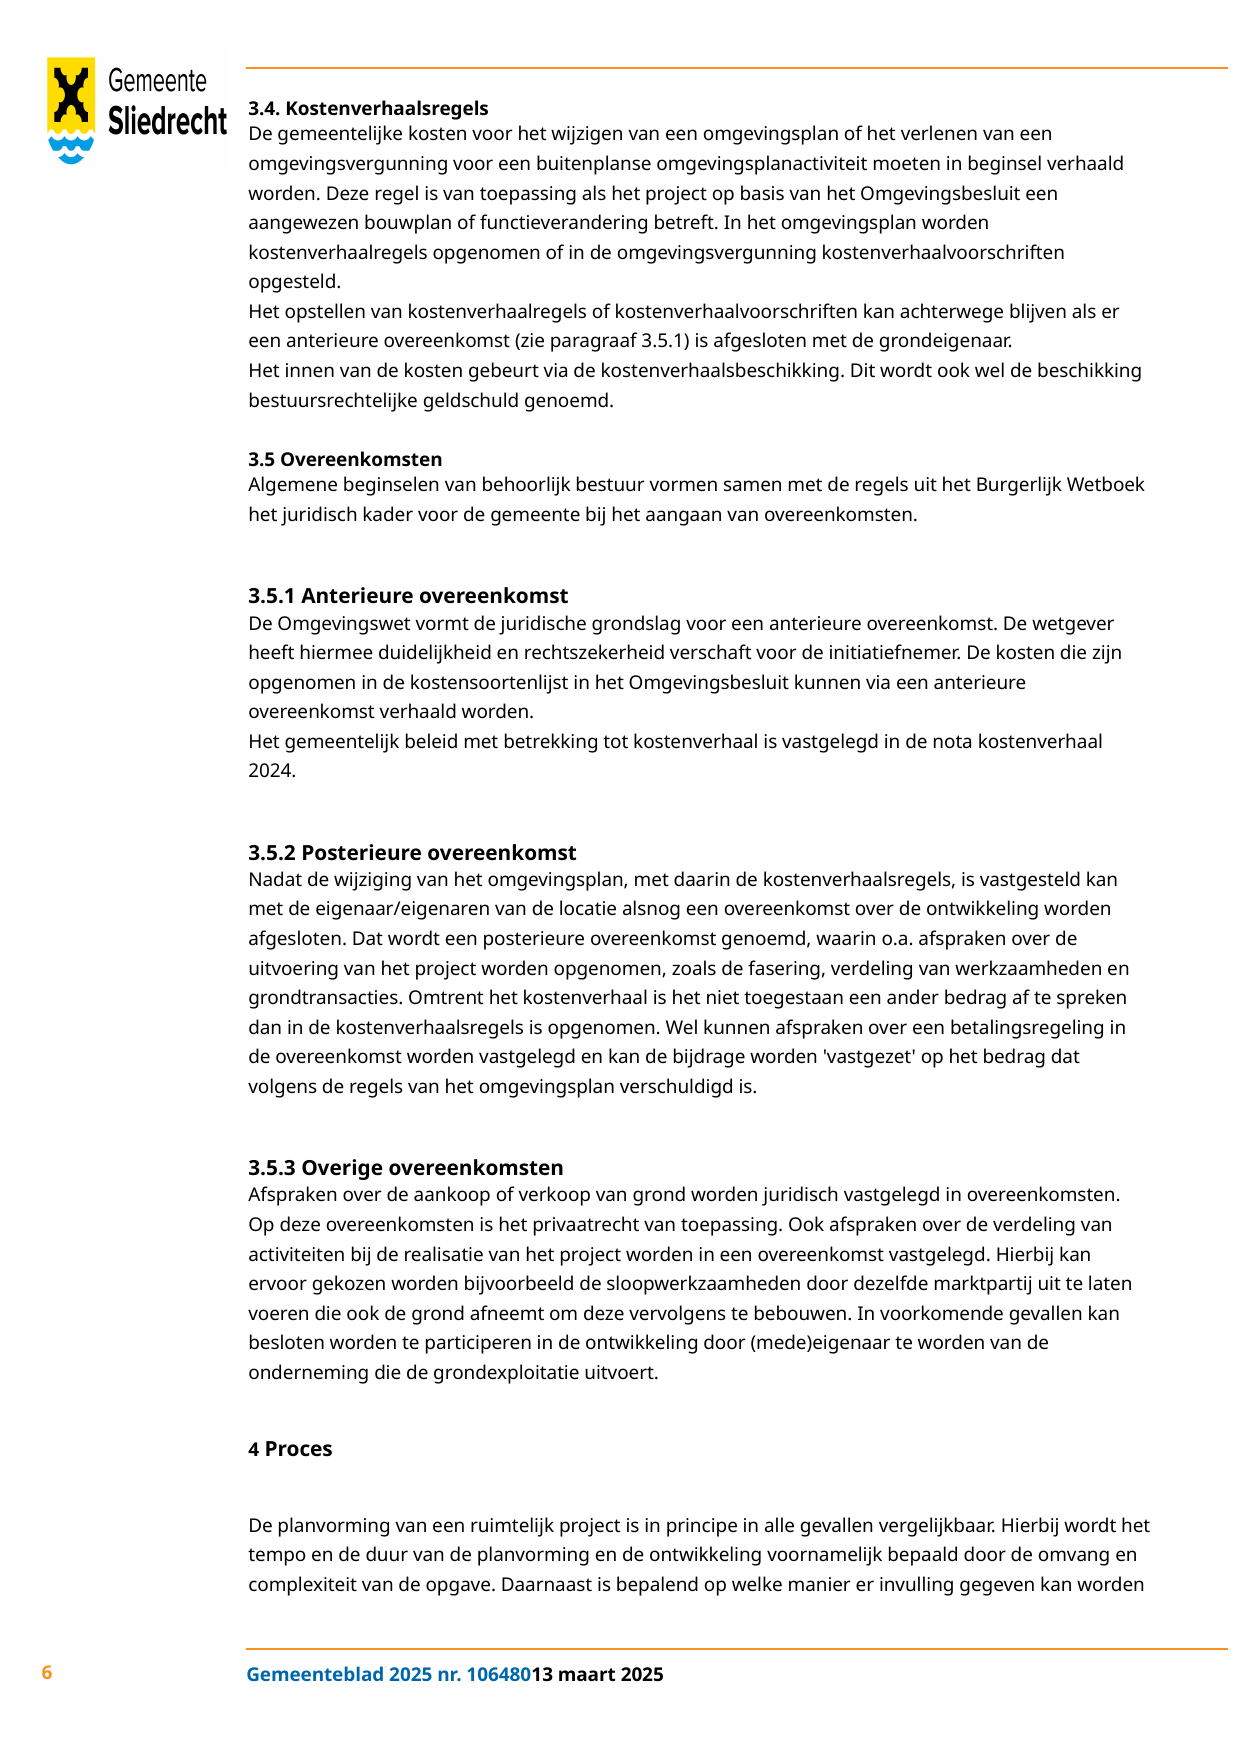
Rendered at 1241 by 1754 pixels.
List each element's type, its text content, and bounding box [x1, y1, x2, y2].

text Het innen van de kosten gebeurt via de kostenverhaalsbeschikking. Dit wordt ook wel de beschikking bestuursrechtelijke geldschuld genoemd. [248, 357, 1152, 412]
text 3.5.1 Anterieure overeenkomst [248, 581, 1152, 610]
text De Omgevingswet vormt de juridische grondslag voor een anterieure overeenkomst. De wetgever heeft hiermee duidelijkheid en rechtszekerheid verschaft voor de initiatiefnemer. De kosten die zijn opgenomen in de kostensoortenlijst in het Omgevingsbesluit kunnen via een anterieure overeenkomst verhaald worden. [248, 610, 1152, 724]
text 3.5.3 Overige overeenkomsten [248, 1153, 1152, 1182]
text Algemene beginselen van behoorlijk bestuur vormen samen met de regels uit het Burgerlijk Wetboek het juridisch kader voor de gemeente bij het aangaan van overeenkomsten. [248, 472, 1152, 527]
text 4 Proces [248, 1434, 1152, 1463]
text De planvorming van een ruimtelijk project is in principe in alle gevallen vergelijkbaar. Hierbij wordt het tempo en de duur van de planvorming en de ontwikkeling voornamelijk bepaald door de omvang en complexiteit van de opgave. Daarnaast is bepalend op welke manier er invulling gegeven kan worden [248, 1512, 1152, 1597]
text Nadat de wijziging van het omgevingsplan, met daarin de kostenverhaalsregels, is vastgesteld kan met de eigenaar/eigenaren van de locatie alsnog een overeenkomst over de ontwikkeling worden afgesloten. Dat wordt een posterieure overeenkomst genoemd, waarin o.a. afspraken over de uitvoering van het project worden opgenomen, zoals de fasering, verdeling van werkzaamheden en grondtransacties. Omtrent het kostenverhaal is het niet toegestaan een ander bedrag af te spreken dan in de kostenverhaalsregels is opgenomen. Wel kunnen afspraken over een betalingsregeling in de overeenkomst worden vastgelegd en kan de bijdrage worden 'vastgezet' op het bedrag dat volgens de regels van het omgevingsplan verschuldigd is. [248, 866, 1152, 1099]
text Het opstellen van kostenverhaalregels of kostenverhaalvoorschriften kan achterwege blijven als er een anterieure overeenkomst (zie paragraaf 3.5.1) is afgesloten met de grondeigenaar. [248, 298, 1152, 353]
picture [41, 47, 231, 172]
text 3.4. Kostenverhaalsregels [248, 95, 1152, 121]
text Het gemeentelijk beleid met betrekking tot kostenverhaal is vastgelegd in de nota kostenverhaal 2024. [248, 728, 1152, 783]
text Afspraken over de aankoop of verkoop van grond worden juridisch vastgelegd in overeenkomsten. Op deze overeenkomsten is het privaatrecht van toepassing. Ook afspraken over de verdeling van activiteiten bij de realisatie van het project worden in een overeenkomst vastgelegd. Hierbij kan ervoor gekozen worden bijvoorbeeld de sloopwerkzaamheden door dezelfde marktpartij uit te laten voeren die ook de grond afneemt om deze vervolgens te bebouwen. In voorkomende gevallen kan besloten worden te participeren in de ontwikkeling door (mede)eigenaar te worden van de onderneming die de grondexploitatie uitvoert. [248, 1182, 1152, 1385]
text 3.5 Overeenkomsten [248, 446, 1152, 472]
text De gemeentelijke kosten voor het wijzigen van een omgevingsplan of het verlenen van een omgevingsvergunning voor een buitenplanse omgevingsplanactiviteit moeten in beginsel verhaald worden. Deze regel is van toepassing als het project op basis van het Omgevingsbesluit een aangewezen bouwplan of functieverandering betreft. In het omgevingsplan worden kostenverhaalregels opgenomen of in de omgevingsvergunning kostenverhaalvoorschriften opgesteld. [248, 121, 1152, 294]
text 3.5.2 Posterieure overeenkomst [248, 838, 1152, 866]
